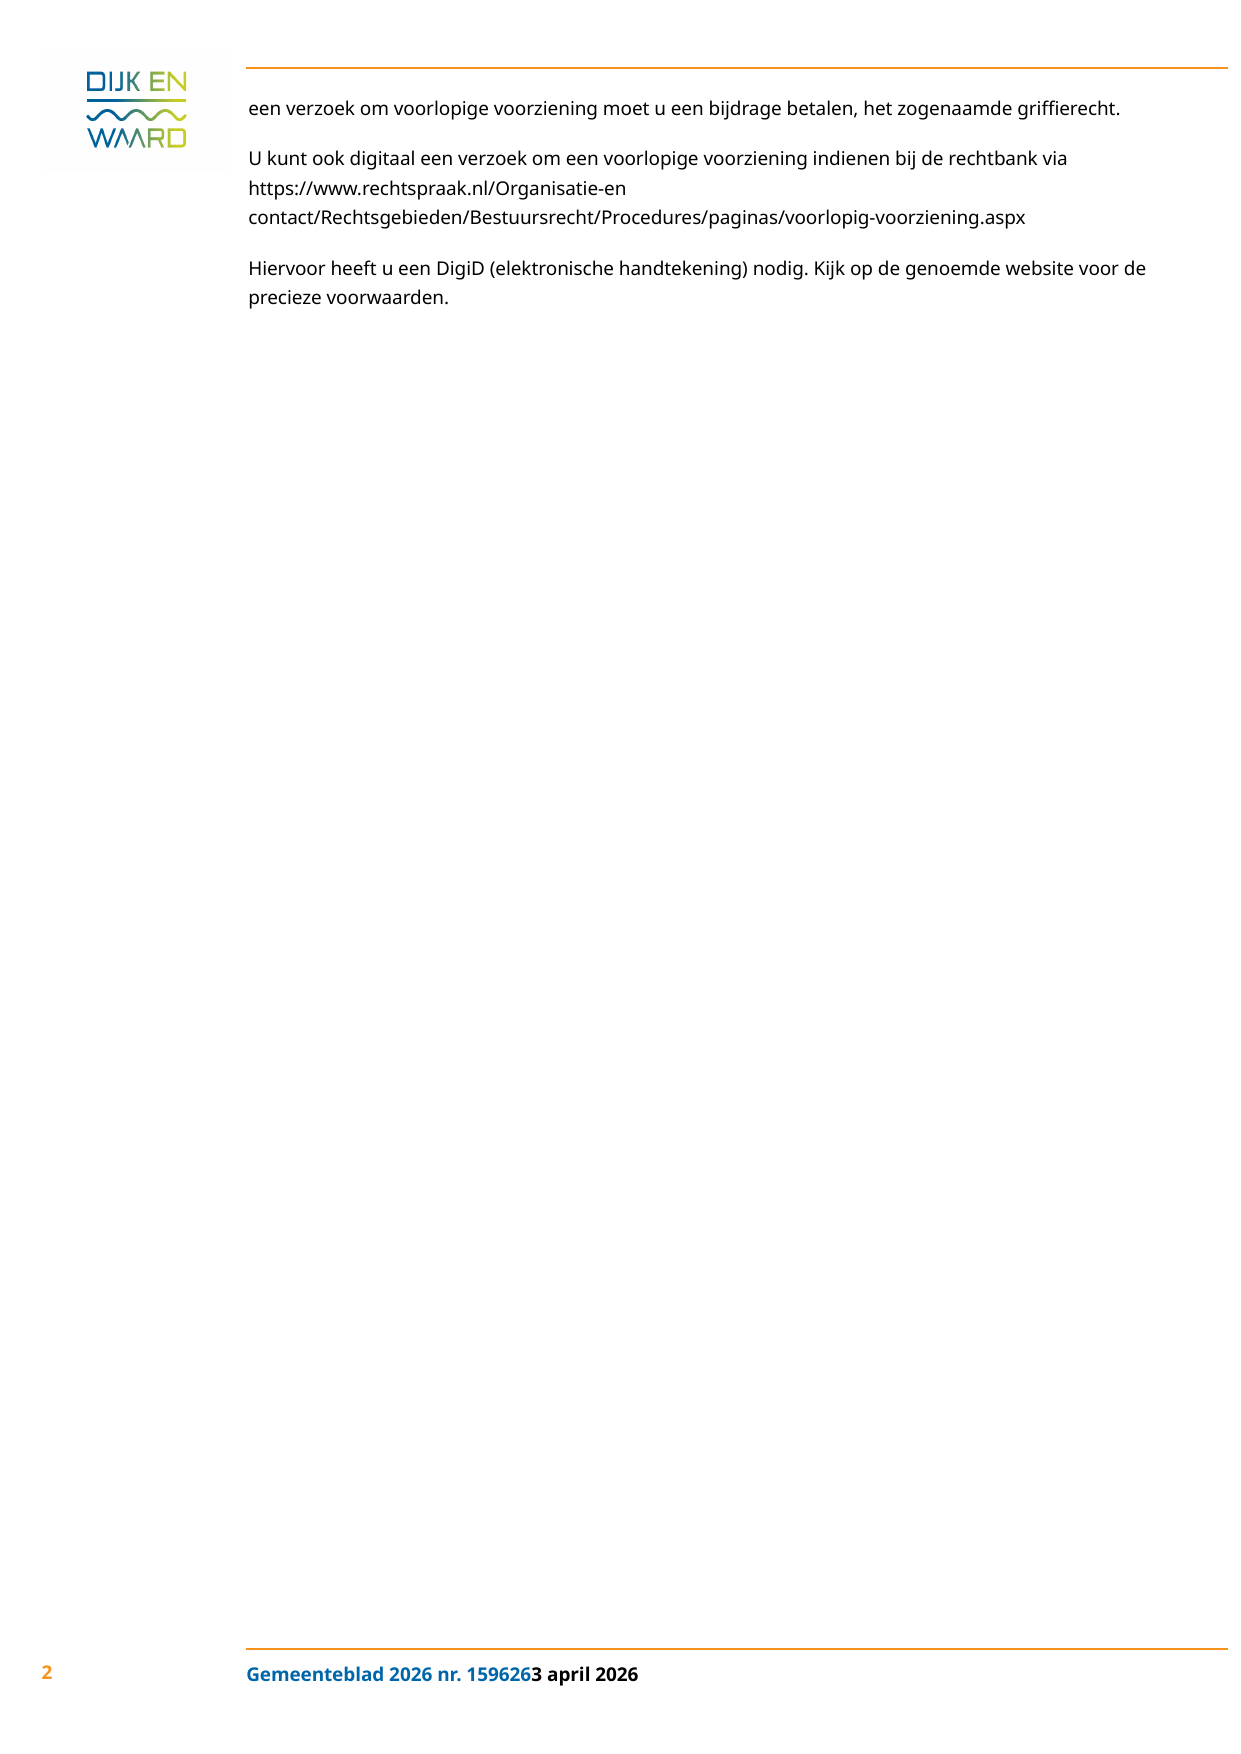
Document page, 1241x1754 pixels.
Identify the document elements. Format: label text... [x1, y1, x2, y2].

picture [41, 47, 231, 172]
text Hiervoor heeft u een DigiD (elektronische handtekening) nodig. Kijk op de genoemde website voor de precieze voorwaarden. [248, 255, 1152, 310]
text U kunt ook digitaal een verzoek om een voorlopige voorziening indienen bij de rechtbank via https://www.rechtspraak.nl/Organisatie-en contact/Rechtsgebieden/Bestuursrecht/Procedures/paginas/voorlopig-voorziening.aspx [248, 145, 1152, 230]
text een verzoek om voorlopige voorziening moet u een bijdrage betalen, het zogenaamde griffierecht. [248, 95, 1152, 121]
